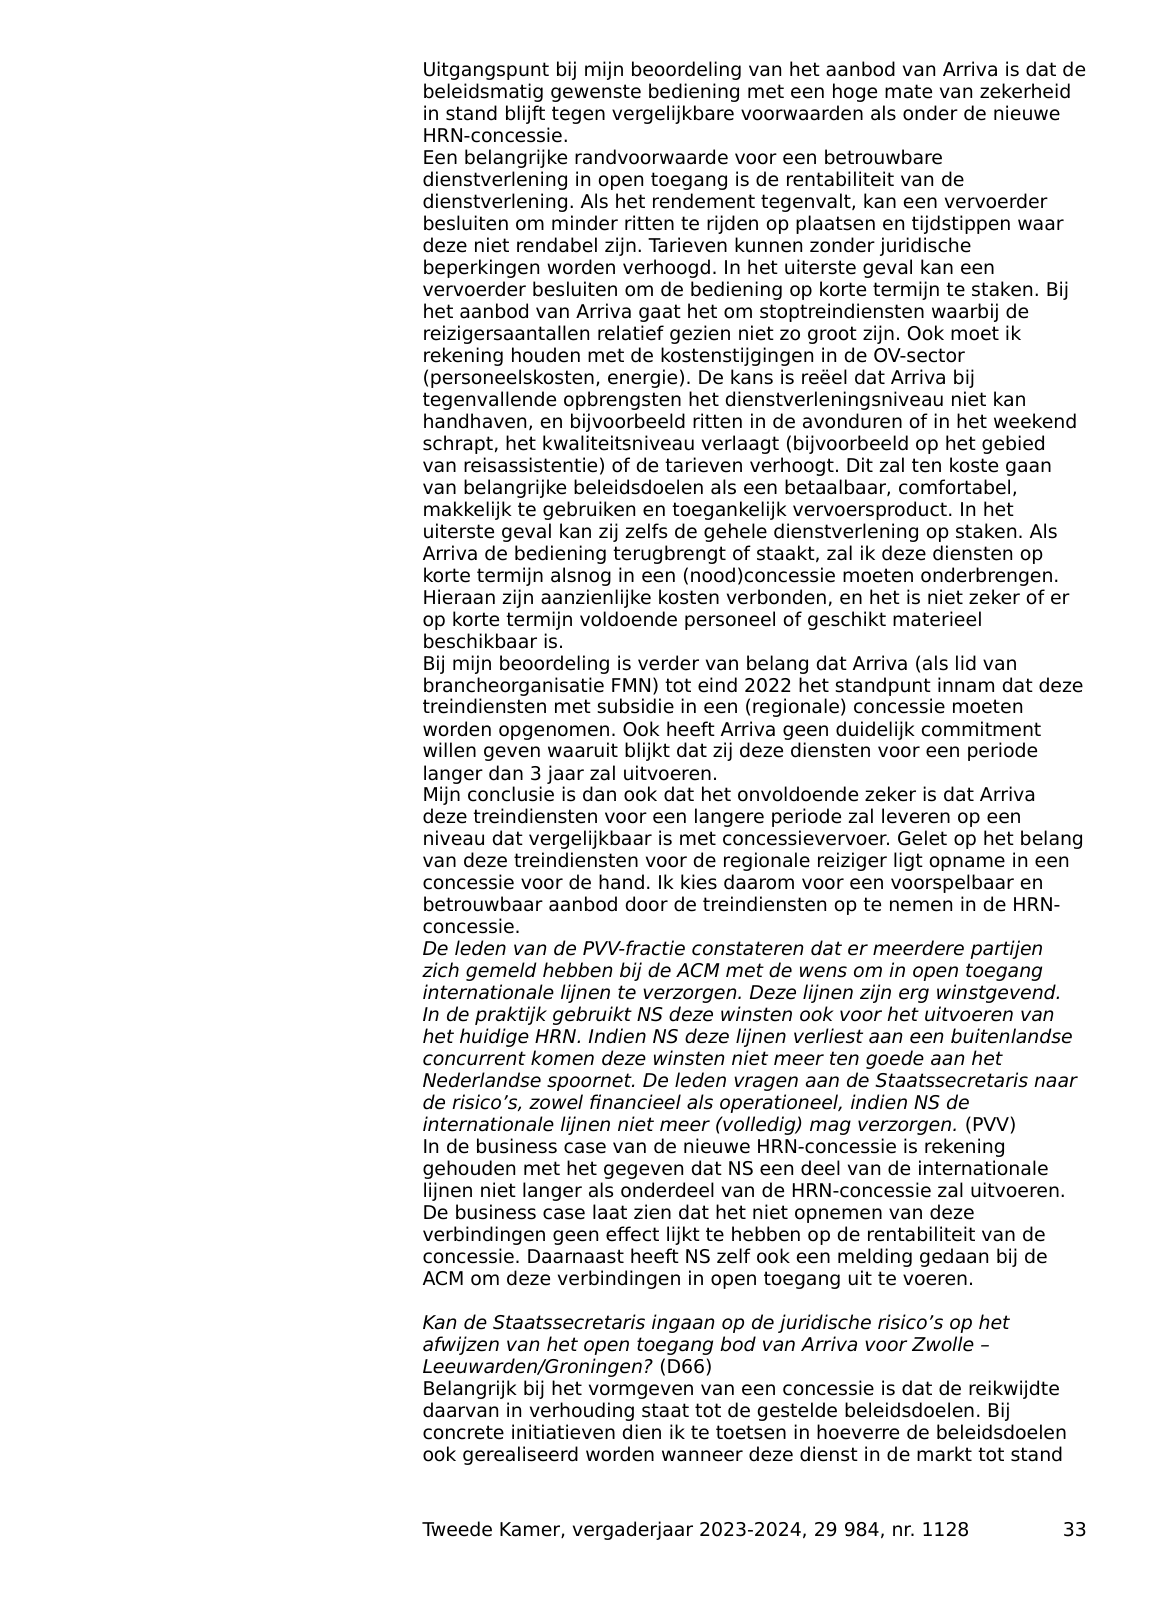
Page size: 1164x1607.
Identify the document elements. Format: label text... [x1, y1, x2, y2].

text Mijn conclusie is dan ook dat het onvoldoende zeker is dat Arriva deze treindiensten voor een langere periode zal leveren op een niveau dat vergelijkbaar is met concessievervoer. Gelet op het belang van deze treindiensten voor de regionale reiziger ligt opname in een concessie voor de hand. Ik kies daarom voor een voorspelbaar en betrouwbaar aanbod door de treindiensten op te nemen in de HRN-concessie. [422, 784, 1087, 938]
text Kan de Staatssecretaris ingaan op de juridische risico’s op het afwijzen van het open toegang bod van Arriva voor Zwolle – Leeuwarden/Groningen? (D66) [422, 1312, 1087, 1378]
text Uitgangspunt bij mijn beoordeling van het aanbod van Arriva is dat de beleidsmatig gewenste bediening met een hoge mate van zekerheid in stand blijft tegen vergelijkbare voorwaarden als onder de nieuwe HRN-concessie. [422, 59, 1087, 147]
text In de business case van de nieuwe HRN-concessie is rekening gehouden met het gegeven dat NS een deel van de internationale lijnen niet langer als onderdeel van de HRN-concessie zal uitvoeren. De business case laat zien dat het niet opnemen van deze verbindingen geen effect lijkt te hebben op de rentabiliteit van de concessie. Daarnaast heeft NS zelf ook een melding gedaan bij de ACM om deze verbindingen in open toegang uit te voeren. [422, 1136, 1087, 1290]
text Bij mijn beoordeling is verder van belang dat Arriva (als lid van brancheorganisatie FMN) tot eind 2022 het standpunt innam dat deze treindiensten met subsidie in een (regionale) concessie moeten worden opgenomen. Ook heeft Arriva geen duidelijk commitment willen geven waaruit blijkt dat zij deze diensten voor een periode langer dan 3 jaar zal uitvoeren. [422, 652, 1087, 784]
text Belangrijk bij het vormgeven van een concessie is dat de reikwijdte daarvan in verhouding staat tot de gestelde beleidsdoelen. Bij concrete initiatieven dien ik te toetsen in hoeverre de beleidsdoelen ook gerealiseerd worden wanneer deze dienst in de markt tot stand [422, 1378, 1087, 1466]
text De leden van de PVV-fractie constateren dat er meerdere partijen zich gemeld hebben bij de ACM met de wens om in open toegang internationale lijnen te verzorgen. Deze lijnen zijn erg winstgevend. In de praktijk gebruikt NS deze winsten ook voor het uitvoeren van het huidige HRN. Indien NS deze lijnen verliest aan een buitenlandse concurrent komen deze winsten niet meer ten goede aan het Nederlandse spoornet. De leden vragen aan de Staatssecretaris naar de risico’s, zowel financieel als operationeel, indien NS de internationale lijnen niet meer (volledig) mag verzorgen. (PVV) [422, 938, 1087, 1136]
text Een belangrijke randvoorwaarde voor een betrouwbare dienstverlening in open toegang is de rentabiliteit van de dienstverlening. Als het rendement tegenvalt, kan een vervoerder besluiten om minder ritten te rijden op plaatsen en tijdstippen waar deze niet rendabel zijn. Tarieven kunnen zonder juridische beperkingen worden verhoogd. In het uiterste geval kan een vervoerder besluiten om de bediening op korte termijn te staken. Bij het aanbod van Arriva gaat het om stoptreindiensten waarbij de reizigersaantallen relatief gezien niet zo groot zijn. Ook moet ik rekening houden met de kostenstijgingen in de OV-sector (personeelskosten, energie). De kans is reëel dat Arriva bij tegenvallende opbrengsten het dienstverleningsniveau niet kan handhaven, en bijvoorbeeld ritten in de avonduren of in het weekend schrapt, het kwaliteitsniveau verlaagt (bijvoorbeeld op het gebied van reisassistentie) of de tarieven verhoogt. Dit zal ten koste gaan van belangrijke beleidsdoelen als een betaalbaar, comfortabel, makkelijk te gebruiken en toegankelijk vervoersproduct. In het uiterste geval kan zij zelfs de gehele dienstverlening op staken. Als Arriva de bediening terugbrengt of staakt, zal ik deze diensten op korte termijn alsnog in een (nood)concessie moeten onderbrengen. Hieraan zijn aanzienlijke kosten verbonden, en het is niet zeker of er op korte termijn voldoende personeel of geschikt materieel beschikbaar is. [422, 147, 1087, 652]
